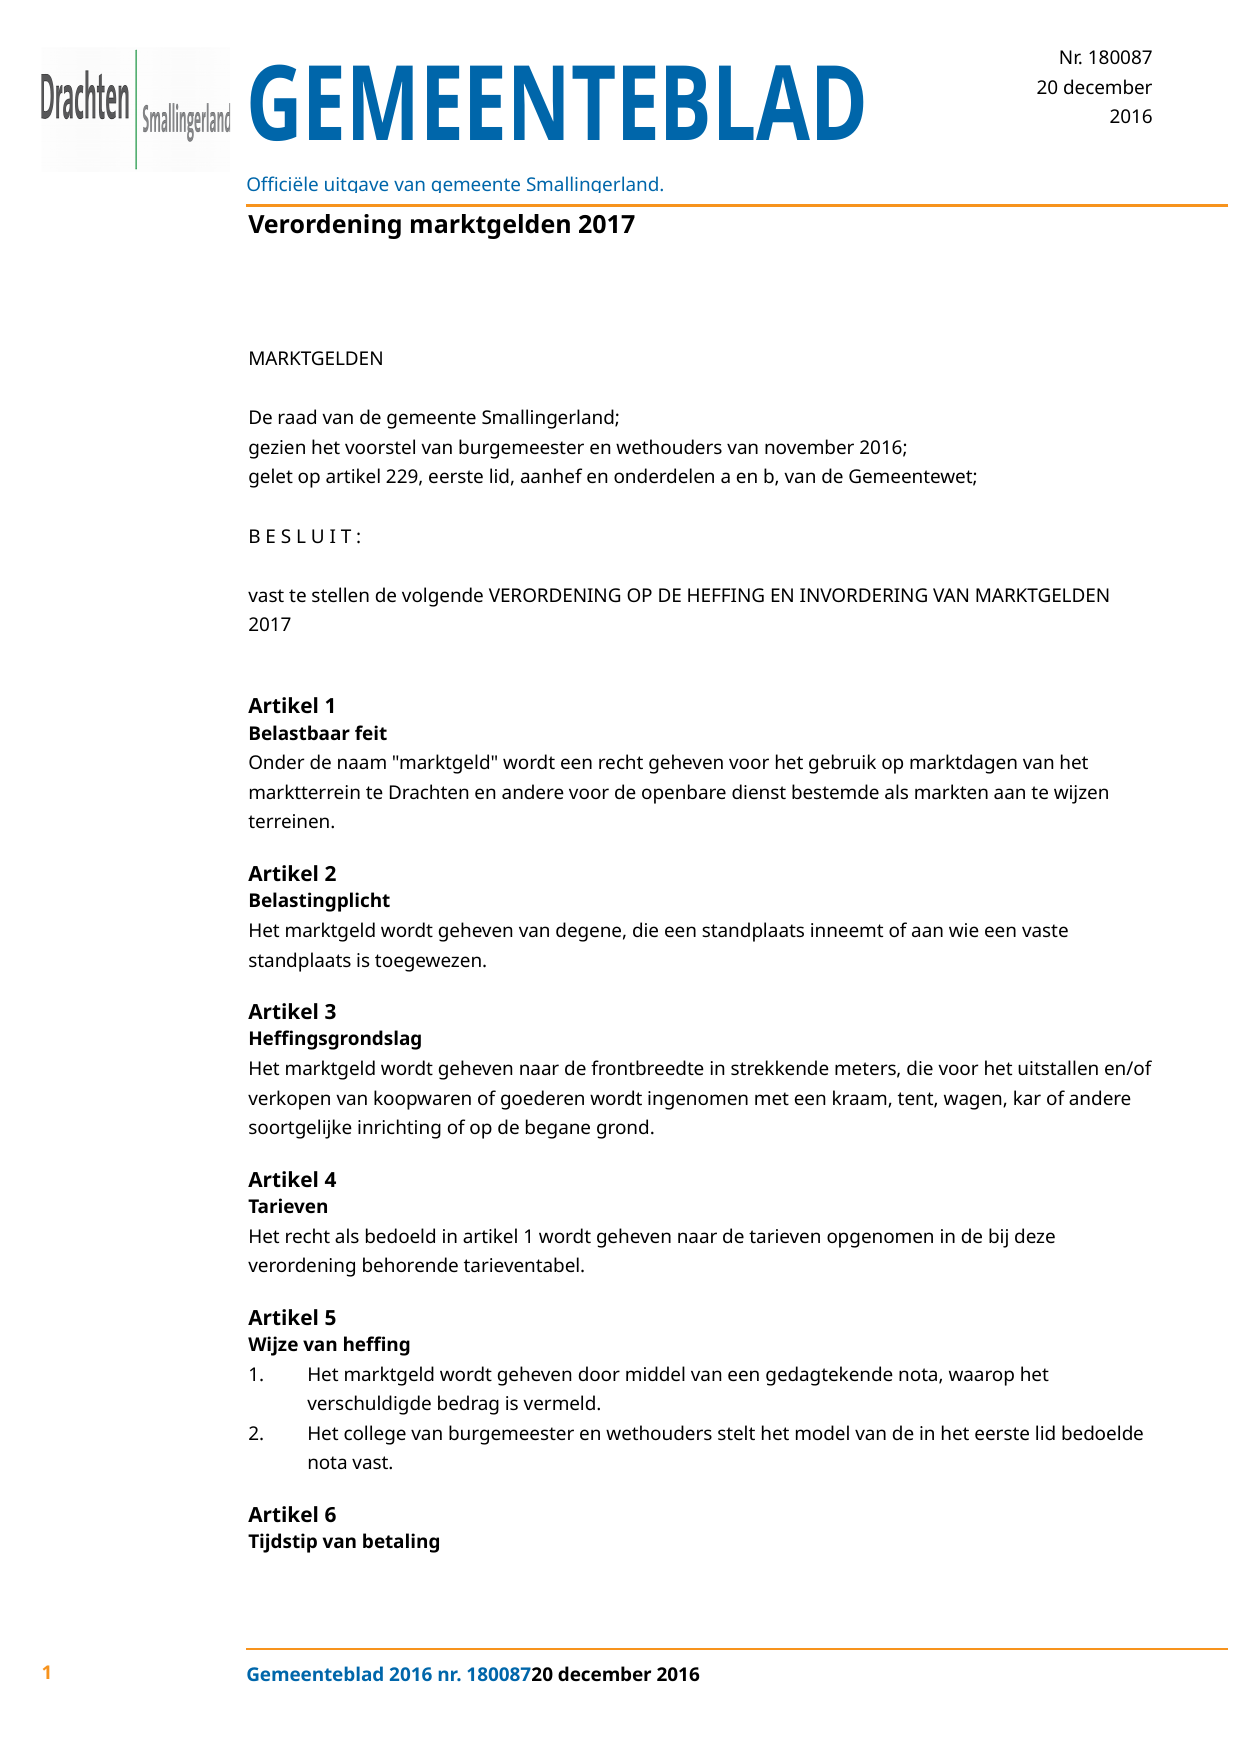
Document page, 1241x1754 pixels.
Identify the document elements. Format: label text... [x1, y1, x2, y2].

text Het recht als bedoeld in artikel 1 wordt geheven naar de tarieven opgenomen in de bij deze verordening behorende tarieventabel. [248, 1223, 1152, 1278]
text Artikel 4 [248, 1165, 1152, 1193]
text De raad van de gemeente Smallingerland; [248, 404, 1152, 430]
text MARKTGELDEN [248, 345, 1152, 371]
text Het marktgeld wordt geheven van degene, die een standplaats inneemt of aan wie een vaste standplaats is toegewezen. [248, 917, 1152, 972]
text Het marktgeld wordt geheven naar de frontbreedte in strekkende meters, die voor het uitstallen en/of verkopen van koopwaren of goederen wordt ingenomen met een kraam, tent, wagen, kar of andere soortgelijke inrichting of op de begane grond. [248, 1055, 1152, 1140]
text Belastbaar feit [248, 720, 1152, 746]
text Tijdstip van betaling [248, 1528, 1152, 1554]
text Artikel 3 [248, 997, 1152, 1026]
text Artikel 2 [248, 859, 1152, 888]
list Het marktgeld wordt geheven door middel van een gedagtekende nota, waarop het verschuldigde bedrag is vermeld. [248, 1361, 1152, 1416]
list Het college van burgemeester en wethouders stelt het model van de in het eerste lid bedoelde nota vast. [248, 1420, 1152, 1475]
text Wijze van heffing [248, 1331, 1152, 1357]
text Tarieven [248, 1193, 1152, 1219]
text Artikel 5 [248, 1303, 1152, 1331]
text Verordening marktgelden 2017 [248, 207, 1152, 241]
text vast te stellen de volgende VERORDENING OP DE HEFFING EN INVORDERING VAN MARKTGELDEN 2017 [248, 582, 1152, 637]
text B E S L U I T : [248, 523, 1152, 548]
text Artikel 1 [248, 692, 1152, 720]
text Belastingplicht [248, 888, 1152, 913]
text Artikel 6 [248, 1500, 1152, 1528]
text Onder de naam "marktgeld" wordt een recht geheven voor het gebruik op marktdagen van het marktterrein te Drachten en andere voor de openbare dienst bestemde als markten aan te wijzen terreinen. [248, 749, 1152, 834]
picture [41, 47, 231, 172]
text gezien het voorstel van burgemeester en wethouders van november 2016; [248, 434, 1152, 460]
text gelet op artikel 229, eerste lid, aanhef en onderdelen a en b, van de Gemeentewet; [248, 464, 1152, 489]
text Heffingsgrondslag [248, 1026, 1152, 1051]
